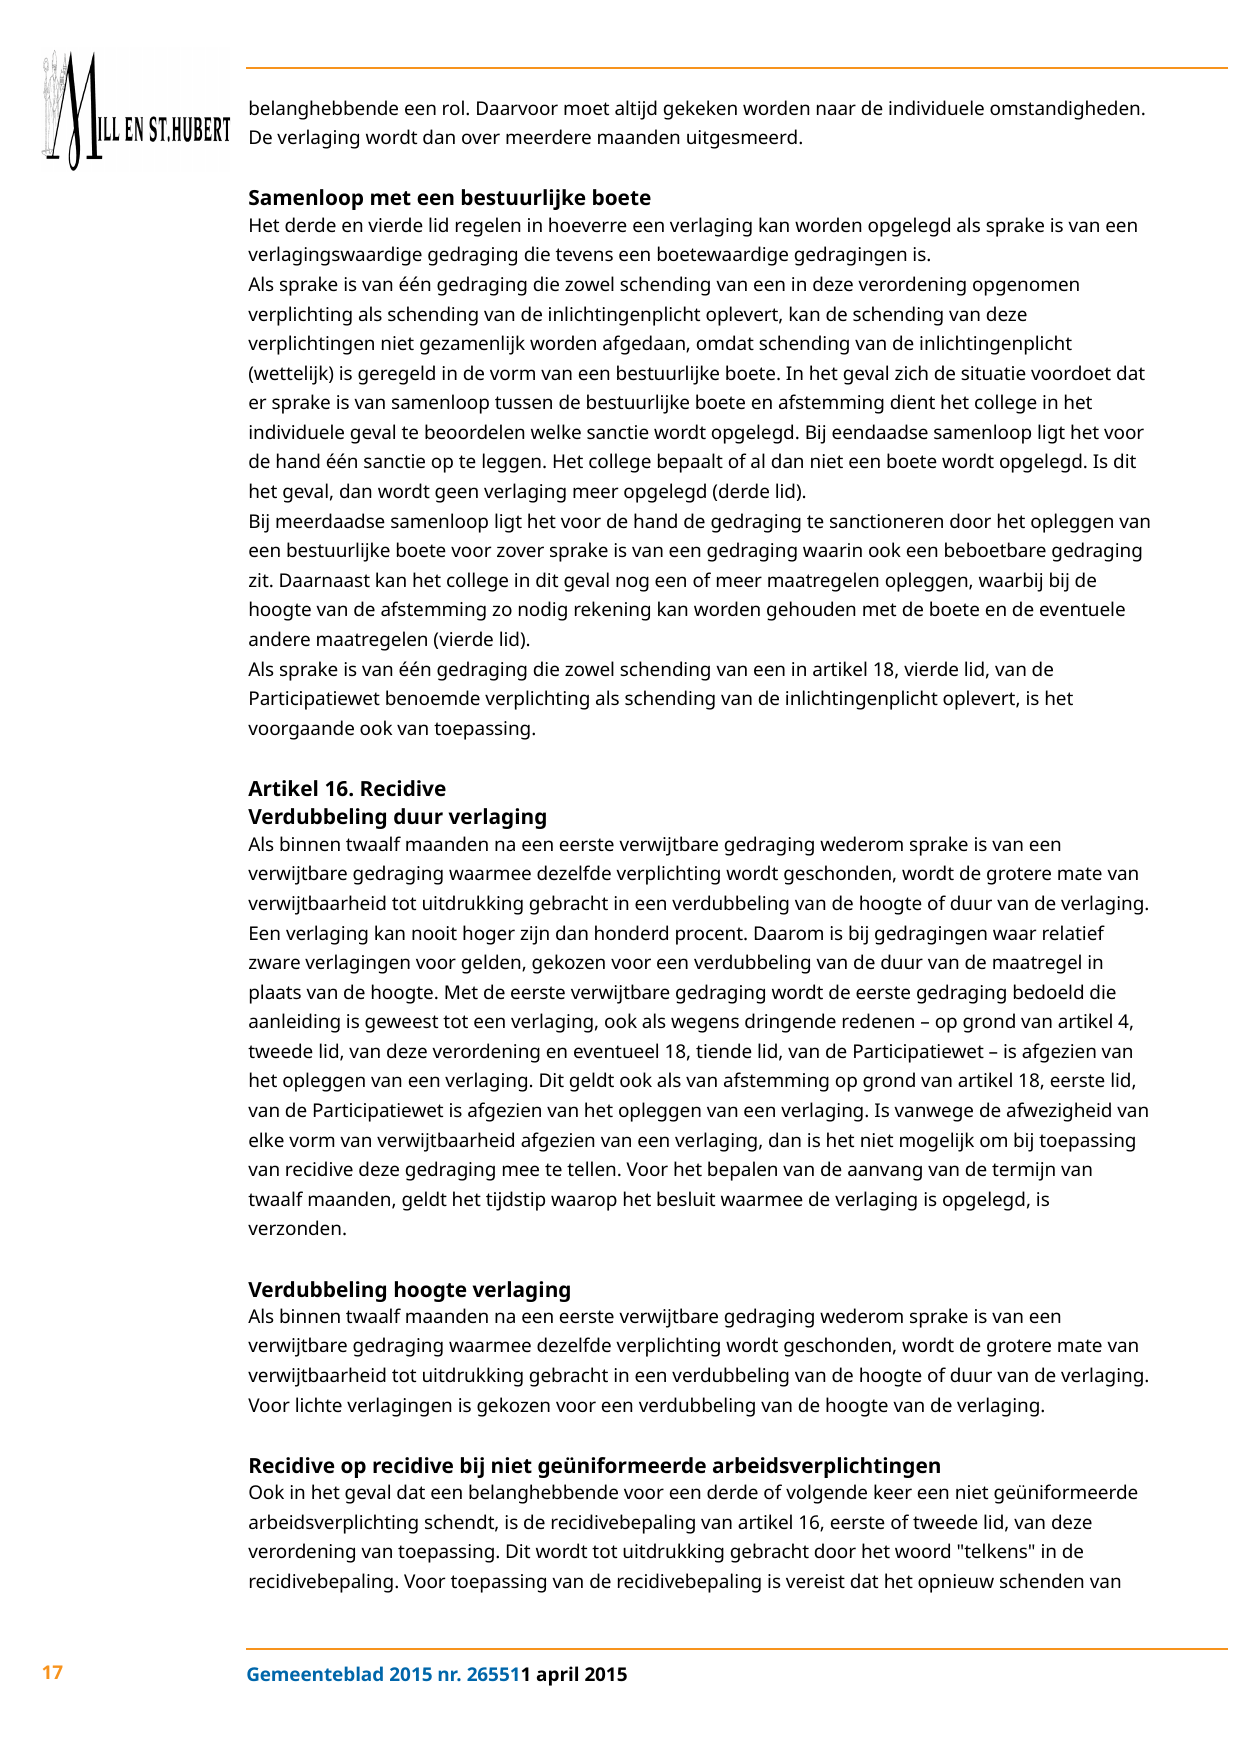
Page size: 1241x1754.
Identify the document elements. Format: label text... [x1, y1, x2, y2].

text Als sprake is van één gedraging die zowel schending van een in artikel 18, vierde lid, van de Participatiewet benoemde verplichting als schending van de inlichtingenplicht oplevert, is het voorgaande ook van toepassing. [248, 656, 1152, 741]
text Artikel 16. Recidive [248, 774, 1152, 802]
text Recidive op recidive bij niet geüniformeerde arbeidsverplichtingen [248, 1451, 1152, 1479]
text Verdubbeling hoogte verlaging [248, 1275, 1152, 1303]
text belanghebbende een rol. Daarvoor moet altijd gekeken worden naar de individuele omstandigheden. De verlaging wordt dan over meerdere maanden uitgesmeerd. [248, 95, 1152, 150]
text Ook in het geval dat een belanghebbende voor een derde of volgende keer een niet geüniformeerde arbeidsverplichting schendt, is de recidivebepaling van artikel 16, eerste of tweede lid, van deze verordening van toepassing. Dit wordt tot uitdrukking gebracht door het woord "telkens" in de recidivebepaling. Voor toepassing van de recidivebepaling is vereist dat het opnieuw schenden van [248, 1479, 1152, 1594]
text Als binnen twaalf maanden na een eerste verwijtbare gedraging wederom sprake is van een verwijtbare gedraging waarmee dezelfde verplichting wordt geschonden, wordt de grotere mate van verwijtbaarheid tot uitdrukking gebracht in een verdubbeling van de hoogte of duur van de verlaging. Een verlaging kan nooit hoger zijn dan honderd procent. Daarom is bij gedragingen waar relatief zware verlagingen voor gelden, gekozen voor een verdubbeling van de duur van de maatregel in plaats van de hoogte. Met de eerste verwijtbare gedraging wordt de eerste gedraging bedoeld die aanleiding is geweest tot een verlaging, ook als wegens dringende redenen – op grond van artikel 4, tweede lid, van deze verordening en eventueel 18, tiende lid, van de Participatiewet – is afgezien van het opleggen van een verlaging. Dit geldt ook als van afstemming op grond van artikel 18, eerste lid, van de Participatiewet is afgezien van het opleggen van een verlaging. Is vanwege de afwezigheid van elke vorm van verwijtbaarheid afgezien van een verlaging, dan is het niet mogelijk om bij toepassing van recidive deze gedraging mee te tellen. Voor het bepalen van de aanvang van de termijn van twaalf maanden, geldt het tijdstip waarop het besluit waarmee de verlaging is opgelegd, is verzonden. [248, 831, 1152, 1241]
text Samenloop met een bestuurlijke boete [248, 183, 1152, 212]
text Als sprake is van één gedraging die zowel schending van een in deze verordening opgenomen verplichting als schending van de inlichtingenplicht oplevert, kan de schending van deze verplichtingen niet gezamenlijk worden afgedaan, omdat schending van de inlichtingenplicht (wettelijk) is geregeld in de vorm van een bestuurlijke boete. In het geval zich de situatie voordoet dat er sprake is van samenloop tussen de bestuurlijke boete en afstemming dient het college in het individuele geval te beoordelen welke sanctie wordt opgelegd. Bij eendaadse samenloop ligt het voor de hand één sanctie op te leggen. Het college bepaalt of al dan niet een boete wordt opgelegd. Is dit het geval, dan wordt geen verlaging meer opgelegd (derde lid). [248, 271, 1152, 504]
text Het derde en vierde lid regelen in hoeverre een verlaging kan worden opgelegd als sprake is van een verlagingswaardige gedraging die tevens een boetewaardige gedragingen is. [248, 212, 1152, 267]
text Als binnen twaalf maanden na een eerste verwijtbare gedraging wederom sprake is van een verwijtbare gedraging waarmee dezelfde verplichting wordt geschonden, wordt de grotere mate van verwijtbaarheid tot uitdrukking gebracht in een verdubbeling van de hoogte of duur van de verlaging. Voor lichte verlagingen is gekozen voor een verdubbeling van de hoogte van de verlaging. [248, 1303, 1152, 1418]
text Verdubbeling duur verlaging [248, 802, 1152, 831]
text Bij meerdaadse samenloop ligt het voor de hand de gedraging te sanctioneren door het opleggen van een bestuurlijke boete voor zover sprake is van een gedraging waarin ook een beboetbare gedraging zit. Daarnaast kan het college in dit geval nog een of meer maatregelen opleggen, waarbij bij de hoogte van de afstemming zo nodig rekening kan worden gehouden met de boete en de eventuele andere maatregelen (vierde lid). [248, 508, 1152, 652]
picture [41, 47, 231, 172]
